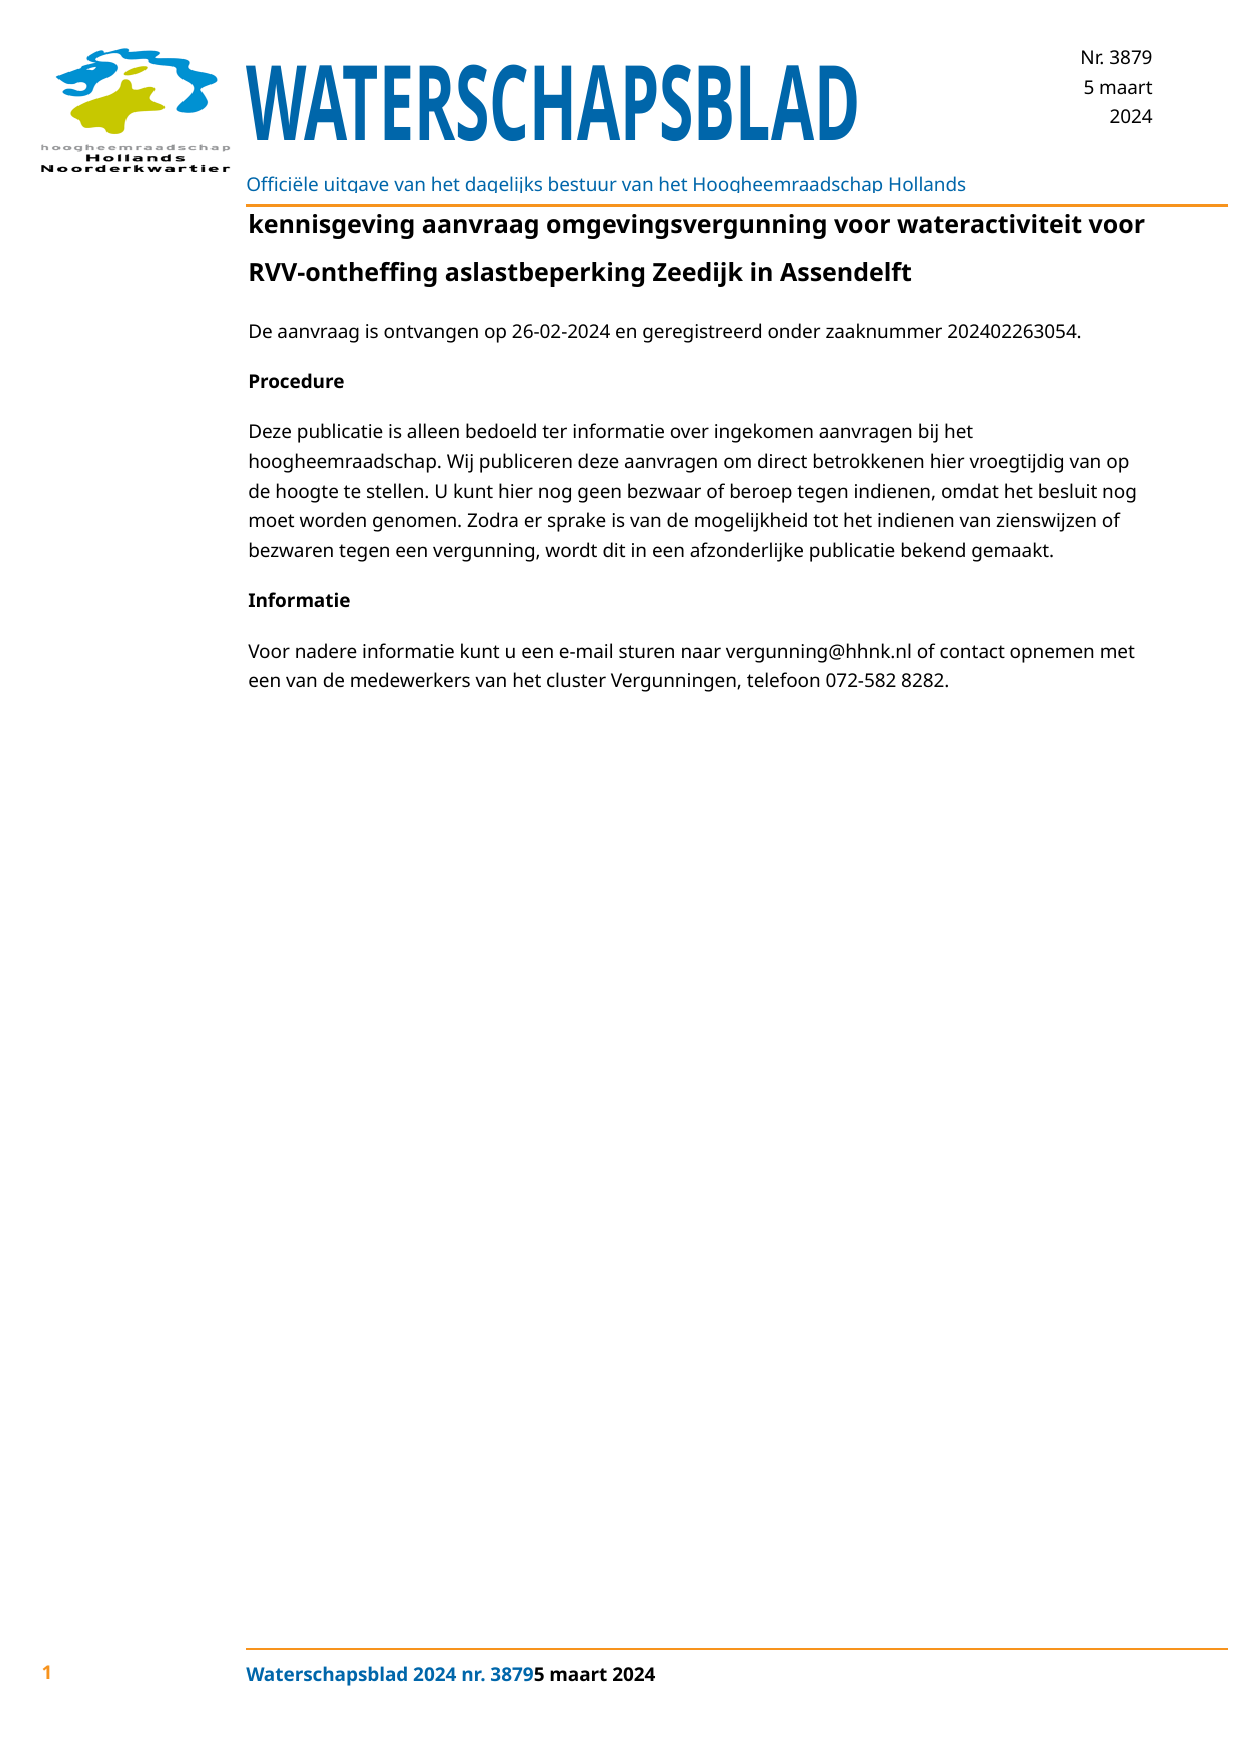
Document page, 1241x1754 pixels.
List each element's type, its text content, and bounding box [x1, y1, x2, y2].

text Deze publicatie is alleen bedoeld ter informatie over ingekomen aanvragen bij het hoogheemraadschap. Wij publiceren deze aanvragen om direct betrokkenen hier vroegtijdig van op de hoogte te stellen. U kunt hier nog geen bezwaar of beroep tegen indienen, omdat het besluit nog moet worden genomen. Zodra er sprake is van de mogelijkheid tot het indienen van zienswijzen of bezwaren tegen een vergunning, wordt dit in een afzonderlijke publicatie bekend gemaakt. [248, 419, 1152, 563]
text De aanvraag is ontvangen op 26-02-2024 en geregistreerd onder zaaknummer 202402263054. [248, 318, 1152, 344]
picture [41, 47, 231, 172]
text kennisgeving aanvraag omgevingsvergunning voor wateractiviteit voor RVV-ontheffing aslastbeperking Zeedijk in Assendelft [248, 207, 1152, 288]
text Voor nadere informatie kunt u een e-mail sturen naar vergunning@hhnk.nl of contact opnemen met een van de medewerkers van het cluster Vergunningen, telefoon 072-582 8282. [248, 638, 1152, 693]
text Procedure [248, 368, 1152, 394]
text Informatie [248, 587, 1152, 613]
